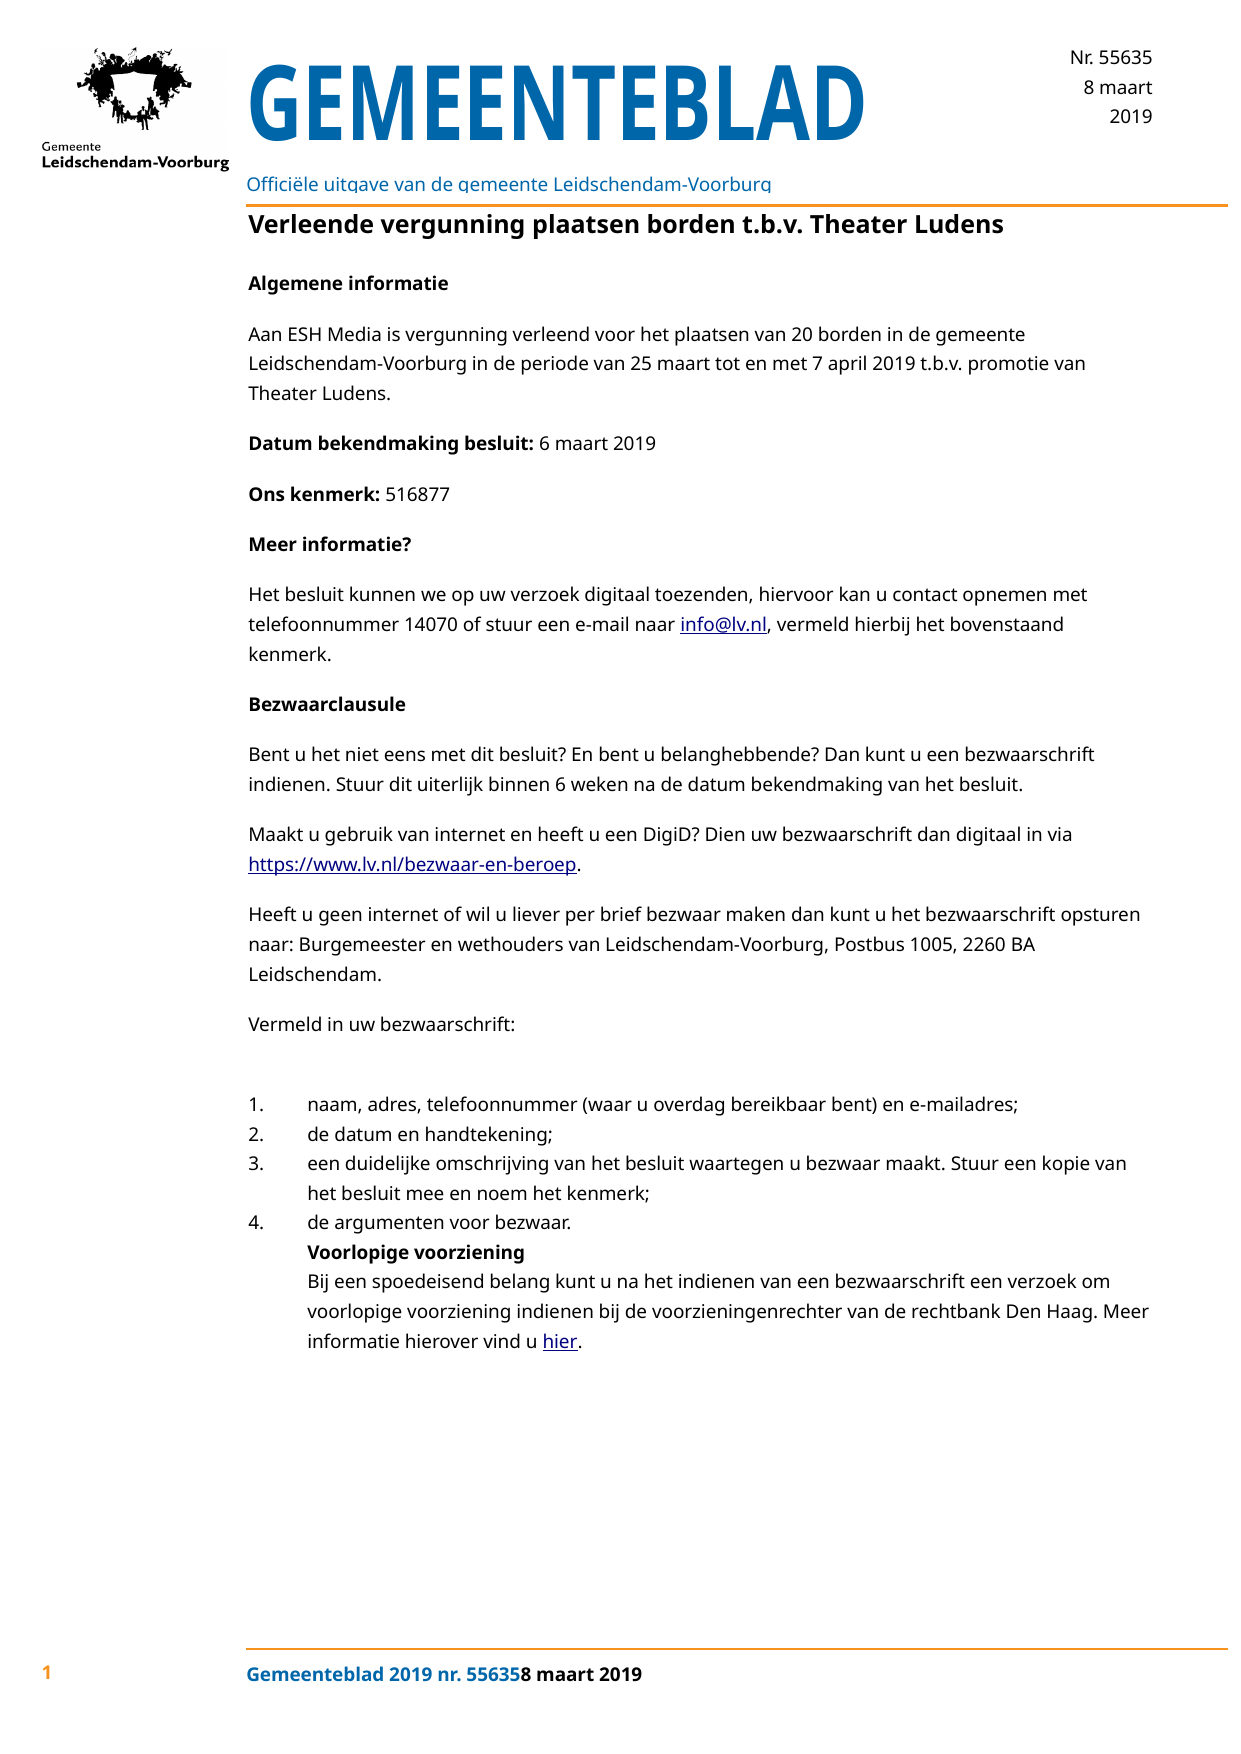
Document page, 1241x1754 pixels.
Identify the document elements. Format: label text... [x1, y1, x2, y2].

text Ons kenmerk: 516877 [248, 481, 1152, 506]
text Maakt u gebruik van internet en heeft u een DigiD? Dien uw bezwaarschrift dan digitaal in via https://www.lv.nl/bezwaar-en-beroep. [248, 822, 1152, 877]
list een duidelijke omschrijving van het besluit waartegen u bezwaar maakt. Stuur een kopie van het besluit mee en noem het kenmerk; [248, 1150, 1152, 1206]
list de argumenten voor bezwaar. [248, 1209, 1152, 1235]
list naam, adres, telefoonnummer (waar u overdag bereikbaar bent) en e-mailadres; [248, 1091, 1152, 1117]
list Voorlopige voorziening [248, 1239, 1152, 1265]
text Verleende vergunning plaatsen borden t.b.v. Theater Ludens [248, 207, 1152, 241]
picture [41, 47, 231, 172]
text Vermeld in uw bezwaarschrift: [248, 1011, 1152, 1037]
text Bent u het niet eens met dit besluit? En bent u belanghebbende? Dan kunt u een bezwaarschrift indienen. Stuur dit uiterlijk binnen 6 weken na de datum bekendmaking van het besluit. [248, 742, 1152, 797]
text Aan ESH Media is vergunning verleend voor het plaatsen van 20 borden in de gemeente Leidschendam-Voorburg in de periode van 25 maart tot en met 7 april 2019 t.b.v. promotie van Theater Ludens. [248, 321, 1152, 406]
text Meer informatie? [248, 531, 1152, 557]
text Bezwaarclausule [248, 691, 1152, 717]
text Datum bekendmaking besluit: 6 maart 2019 [248, 430, 1152, 456]
text Heeft u geen internet of wil u liever per brief bezwaar maken dan kunt u het bezwaarschrift opsturen naar: Burgemeester en wethouders van Leidschendam-Voorburg, Postbus 1005, 2260 BA Leidschendam. [248, 902, 1152, 986]
text Algemene informatie [248, 270, 1152, 296]
list Bij een spoedeisend belang kunt u na het indienen van een bezwaarschrift een verzoek om voorlopige voorziening indienen bij de voorzieningenrechter van de rechtbank Den Haag. Meer informatie hierover vind u hier. [248, 1269, 1152, 1353]
list de datum en handtekening; [248, 1121, 1152, 1146]
text Het besluit kunnen we op uw verzoek digitaal toezenden, hiervoor kan u contact opnemen met telefoonnummer 14070 of stuur een e-mail naar info@lv.nl, vermeld hierbij het bovenstaand kenmerk. [248, 582, 1152, 666]
